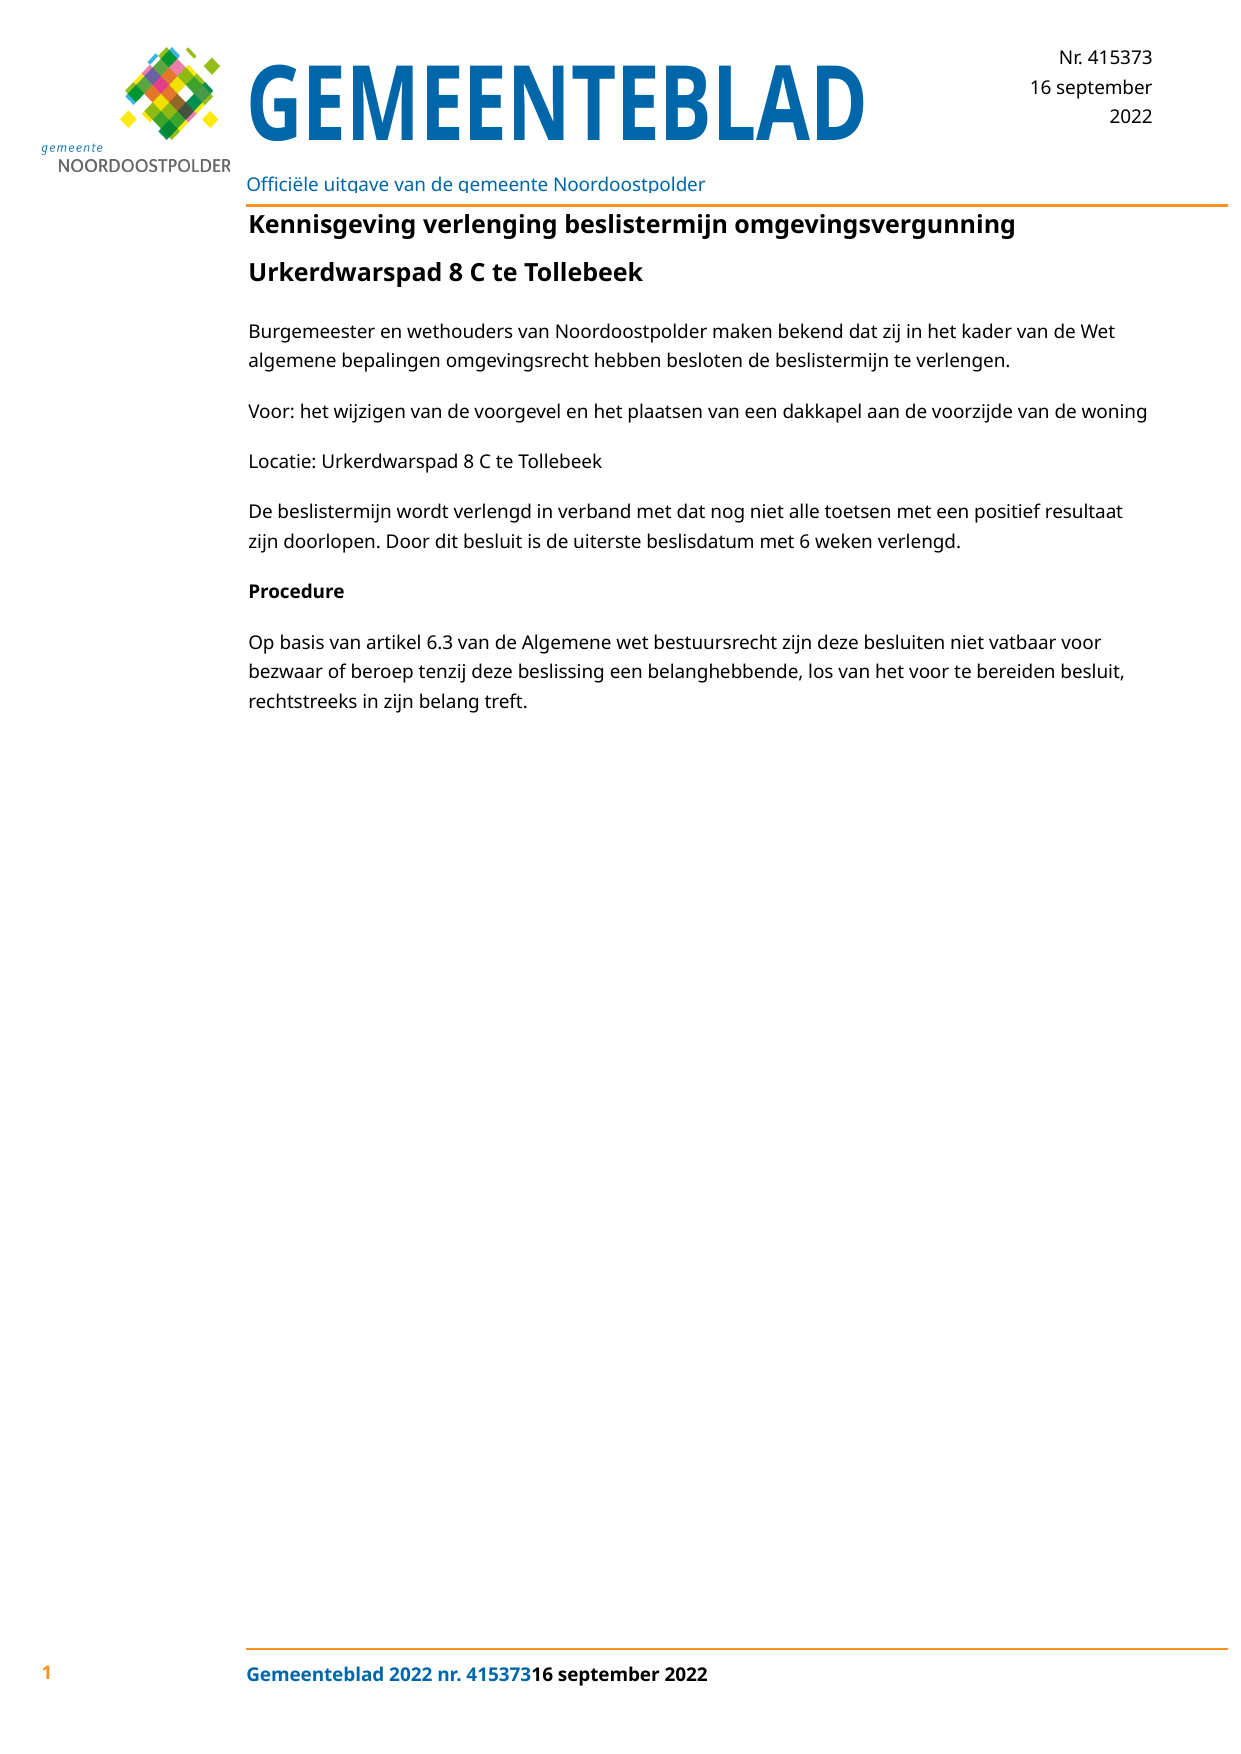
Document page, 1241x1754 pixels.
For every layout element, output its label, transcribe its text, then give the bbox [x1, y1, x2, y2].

text Voor: het wijzigen van de voorgevel en het plaatsen van een dakkapel aan de voorzijde van de woning [248, 398, 1152, 424]
text De beslistermijn wordt verlengd in verband met​ ​​dat nog niet alle toetsen met een positief resultaat zijn doorlopen. Door dit besluit is de uiterste beslisdatum met 6 weken verlengd. [248, 499, 1152, 554]
picture [41, 47, 231, 172]
text Op basis van artikel 6.3 van de Algemene wet bestuursrecht zijn deze besluiten niet vatbaar voor bezwaar of beroep tenzij deze beslissing een belanghebbende, los van het voor te bereiden besluit, rechtstreeks in zijn belang treft. [248, 629, 1152, 714]
text Burgemeester en wethouders van Noordoostpolder maken bekend dat zij in het kader van de Wet algemene bepalingen omgevingsrecht hebben besloten de beslistermijn te verlengen. [248, 318, 1152, 373]
text Kennisgeving verlenging beslistermijn omgevingsvergunning Urkerdwarspad 8 C te Tollebeek [248, 207, 1152, 288]
text Procedure [248, 579, 1152, 604]
text Locatie: Urkerdwarspad 8 C te Tollebeek [248, 448, 1152, 474]
